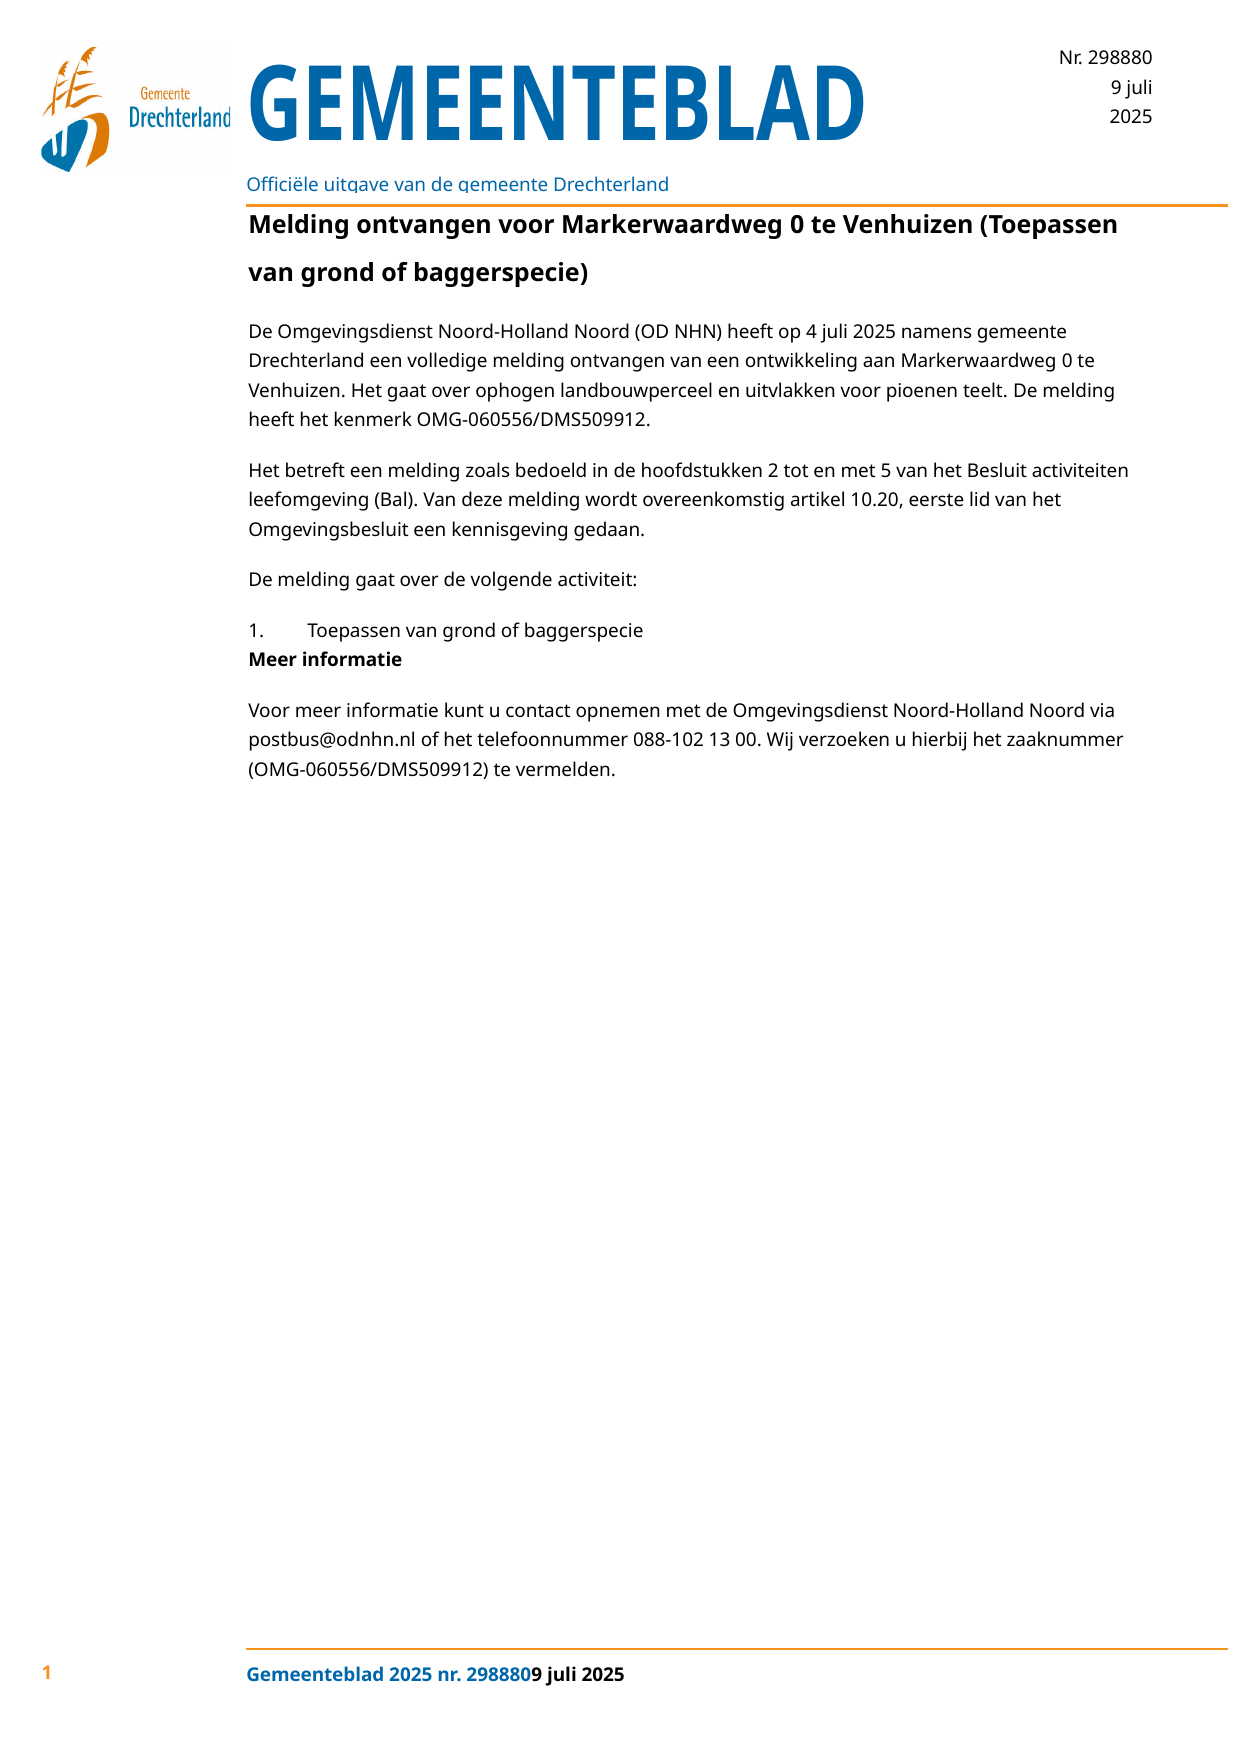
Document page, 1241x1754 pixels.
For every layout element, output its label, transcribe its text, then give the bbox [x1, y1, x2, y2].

text De melding gaat over de volgende activiteit: [248, 567, 1152, 592]
text Voor meer informatie kunt u contact opnemen met de Omgevingsdienst Noord-Holland Noord via postbus@odnhn.nl of het telefoonnummer 088-102 13 00. Wij verzoeken u hierbij het zaaknummer (OMG-060556/DMS509912) te vermelden. [248, 697, 1152, 782]
picture [41, 158, 64, 172]
text Meer informatie [248, 647, 1152, 672]
text De Omgevingsdienst Noord-Holland Noord (OD NHN) heeft op 4 juli 2025 namens gemeente Drechterland een volledige melding ontvangen van een ontwikkeling aan Markerwaardweg 0 te Venhuizen. Het gaat over ophogen landbouwperceel en uitvlakken voor pioenen teelt. De melding heeft het kenmerk OMG-060556/DMS509912. [248, 318, 1152, 432]
picture [41, 47, 231, 172]
picture [226, 115, 231, 124]
list Toepassen van grond of baggerspecie [248, 617, 1152, 643]
text Melding ontvangen voor Markerwaardweg 0 te Venhuizen (Toepassen van grond of baggerspecie) [248, 207, 1152, 288]
text Het betreft een melding zoals bedoeld in de hoofdstukken 2 tot en met 5 van het Besluit activiteiten leefomgeving (Bal). Van deze melding wordt overeenkomstig artikel 10.20, eerste lid van het Omgevingsbesluit een kennisgeving gedaan. [248, 457, 1152, 542]
